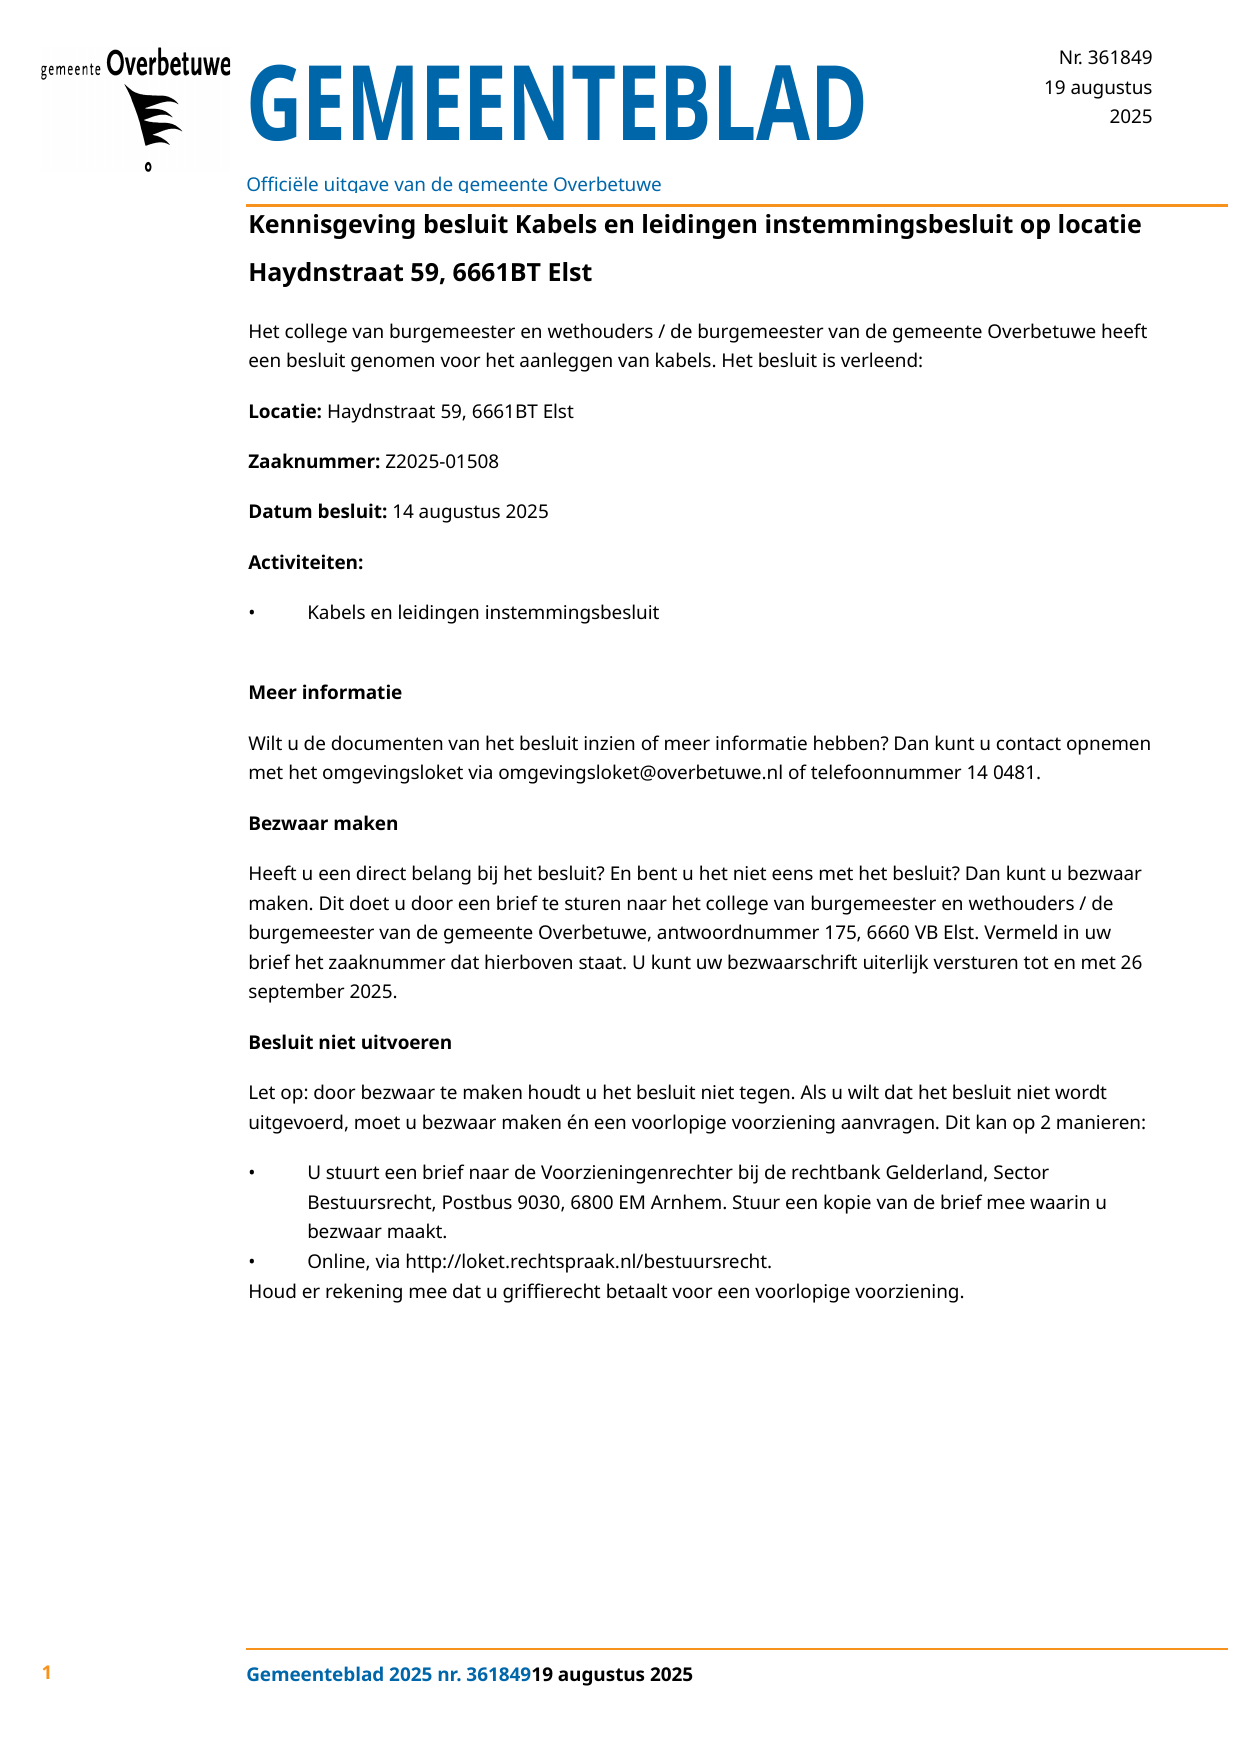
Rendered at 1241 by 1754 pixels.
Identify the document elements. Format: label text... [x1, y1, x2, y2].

text Houd er rekening mee dat u griffierecht betaalt voor een voorlopige voorziening. [248, 1278, 1152, 1304]
text Locatie: Haydnstraat 59, 6661BT Elst [248, 398, 1152, 424]
text Zaaknummer: Z2025-01508 [248, 448, 1152, 474]
text Meer informatie [248, 679, 1152, 705]
text Wilt u de documenten van het besluit inzien of meer informatie hebben? Dan kunt u contact opnemen met het omgevingsloket via omgevingsloket@overbetuwe.nl of telefoonnummer 14 0481. [248, 730, 1152, 785]
list Online, via http://loket.rechtspraak.nl/bestuursrecht. [248, 1248, 1152, 1274]
list U stuurt een brief naar de Voorzieningenrechter bij de rechtbank Gelderland, Sector Bestuursrecht, Postbus 9030, 6800 EM Arnhem. Stuur een kopie van de brief mee waarin u bezwaar maakt. [248, 1159, 1152, 1244]
text Datum besluit: 14 augustus 2025 [248, 499, 1152, 524]
text Kennisgeving besluit Kabels en leidingen instemmingsbesluit op locatie Haydnstraat 59, 6661BT Elst [248, 207, 1152, 288]
text Heeft u een direct belang bij het besluit? En bent u het niet eens met het besluit? Dan kunt u bezwaar maken. Dit doet u door een brief te sturen naar het college van burgemeester en wethouders / de burgemeester van de gemeente Overbetuwe, antwoordnummer 175, 6660 VB Elst. Vermeld in uw brief het zaaknummer dat hierboven staat. U kunt uw bezwaarschrift uiterlijk versturen tot en met 26 september 2025. [248, 860, 1152, 1004]
text Bezwaar maken [248, 810, 1152, 836]
text Let op: door bezwaar te maken houdt u het besluit niet tegen. Als u wilt dat het besluit niet wordt uitgevoerd, moet u bezwaar maken én een voorlopige voorziening aanvragen. Dit kan op 2 manieren: [248, 1079, 1152, 1135]
text Het college van burgemeester en wethouders / de burgemeester van de gemeente Overbetuwe heeft een besluit genomen voor het aanleggen van kabels. Het besluit is verleend: [248, 318, 1152, 373]
text Activiteiten: [248, 549, 1152, 575]
picture [41, 47, 231, 172]
text Besluit niet uitvoeren [248, 1029, 1152, 1055]
list Kabels en leidingen instemmingsbesluit [248, 599, 1152, 625]
